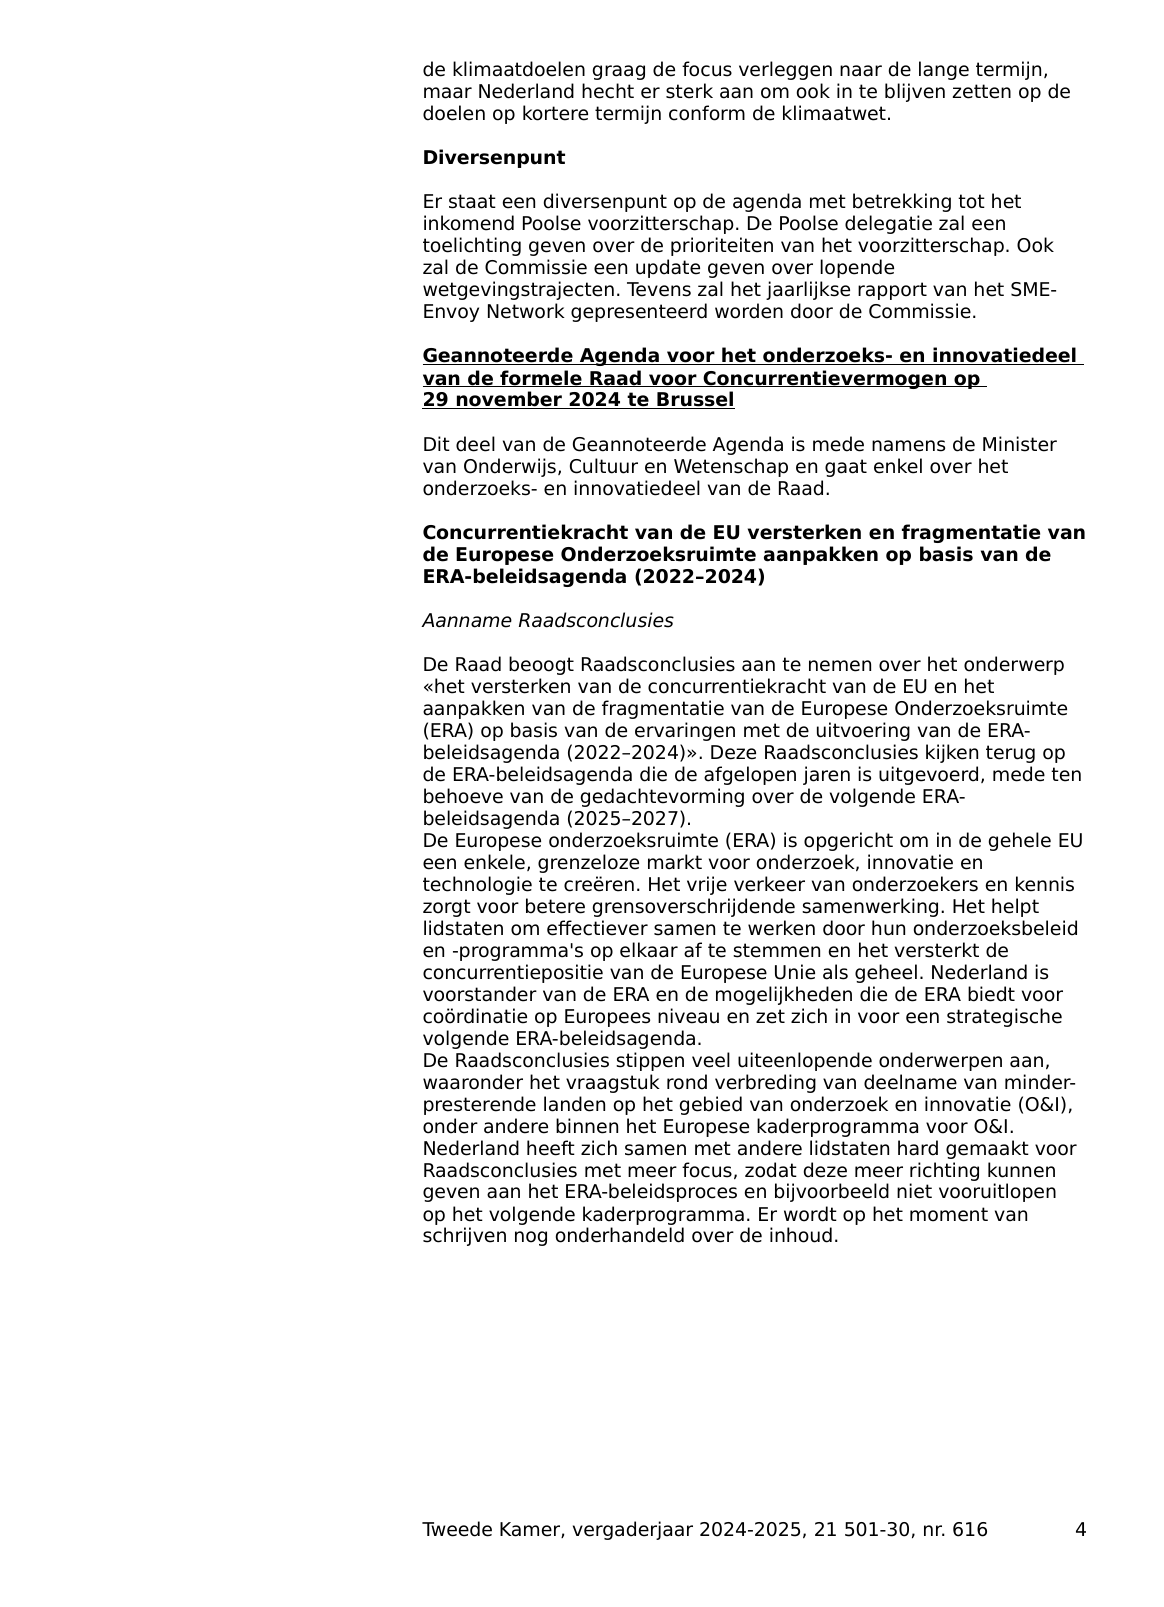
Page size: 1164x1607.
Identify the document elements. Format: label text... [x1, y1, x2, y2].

subtitle Geannoteerde Agenda voor het onderzoeks- en innovatiedeel van de formele Raad voor Concurrentievermogen op 29 november 2024 te Brussel [422, 345, 1087, 411]
text De Raadsconclusies stippen veel uiteenlopende onderwerpen aan, waaronder het vraagstuk rond verbreding van deelname van minder-presterende landen op het gebied van onderzoek en innovatie (O&I), onder andere binnen het Europese kaderprogramma voor O&I. Nederland heeft zich samen met andere lidstaten hard gemaakt voor Raadsconclusies met meer focus, zodat deze meer richting kunnen geven aan het ERA-beleidsproces en bijvoorbeeld niet vooruitlopen op het volgende kaderprogramma. Er wordt op het moment van schrijven nog onderhandeld over de inhoud. [422, 1049, 1087, 1247]
text Er staat een diversenpunt op de agenda met betrekking tot het inkomend Poolse voorzitterschap. De Poolse delegatie zal een toelichting geven over de prioriteiten van het voorzitterschap. Ook zal de Commissie een update geven over lopende wetgevingstrajecten. Tevens zal het jaarlijkse rapport van het SME-Envoy Network gepresenteerd worden door de Commissie. [422, 191, 1087, 323]
subtitle Concurrentiekracht van de EU versterken en fragmentatie van de Europese Onderzoeksruimte aanpakken op basis van de ERA-beleidsagenda (2022–2024) [422, 522, 1087, 588]
text De Europese onderzoeksruimte (ERA) is opgericht om in de gehele EU een enkele, grenzeloze markt voor onderzoek, innovatie en technologie te creëren. Het vrije verkeer van onderzoekers en kennis zorgt voor betere grensoverschrijdende samenwerking. Het helpt lidstaten om effectiever samen te werken door hun onderzoeksbeleid en -programma's op elkaar af te stemmen en het versterkt de concurrentiepositie van de Europese Unie als geheel. Nederland is voorstander van de ERA en de mogelijkheden die de ERA biedt voor coördinatie op Europees niveau en zet zich in voor een strategische volgende ERA-beleidsagenda. [422, 830, 1087, 1049]
subtitle Aanname Raadsconclusies [422, 610, 1087, 632]
text De Raad beoogt Raadsconclusies aan te nemen over het onderwerp «het versterken van de concurrentiekracht van de EU en het aanpakken van de fragmentatie van de Europese Onderzoeksruimte (ERA) op basis van de ervaringen met de uitvoering van de ERA-beleidsagenda (2022–2024)». Deze Raadsconclusies kijken terug op de ERA-beleidsagenda die de afgelopen jaren is uitgevoerd, mede ten behoeve van de gedachtevorming over de volgende ERA-beleidsagenda (2025–2027). [422, 654, 1087, 830]
subtitle Diversenpunt [422, 147, 1087, 169]
text Dit deel van de Geannoteerde Agenda is mede namens de Minister van Onderwijs, Cultuur en Wetenschap en gaat enkel over het onderzoeks- en innovatiedeel van de Raad. [422, 433, 1087, 499]
text de klimaatdoelen graag de focus verleggen naar de lange termijn, maar Nederland hecht er sterk aan om ook in te blijven zetten op de doelen op kortere termijn conform de klimaatwet. [422, 59, 1087, 125]
